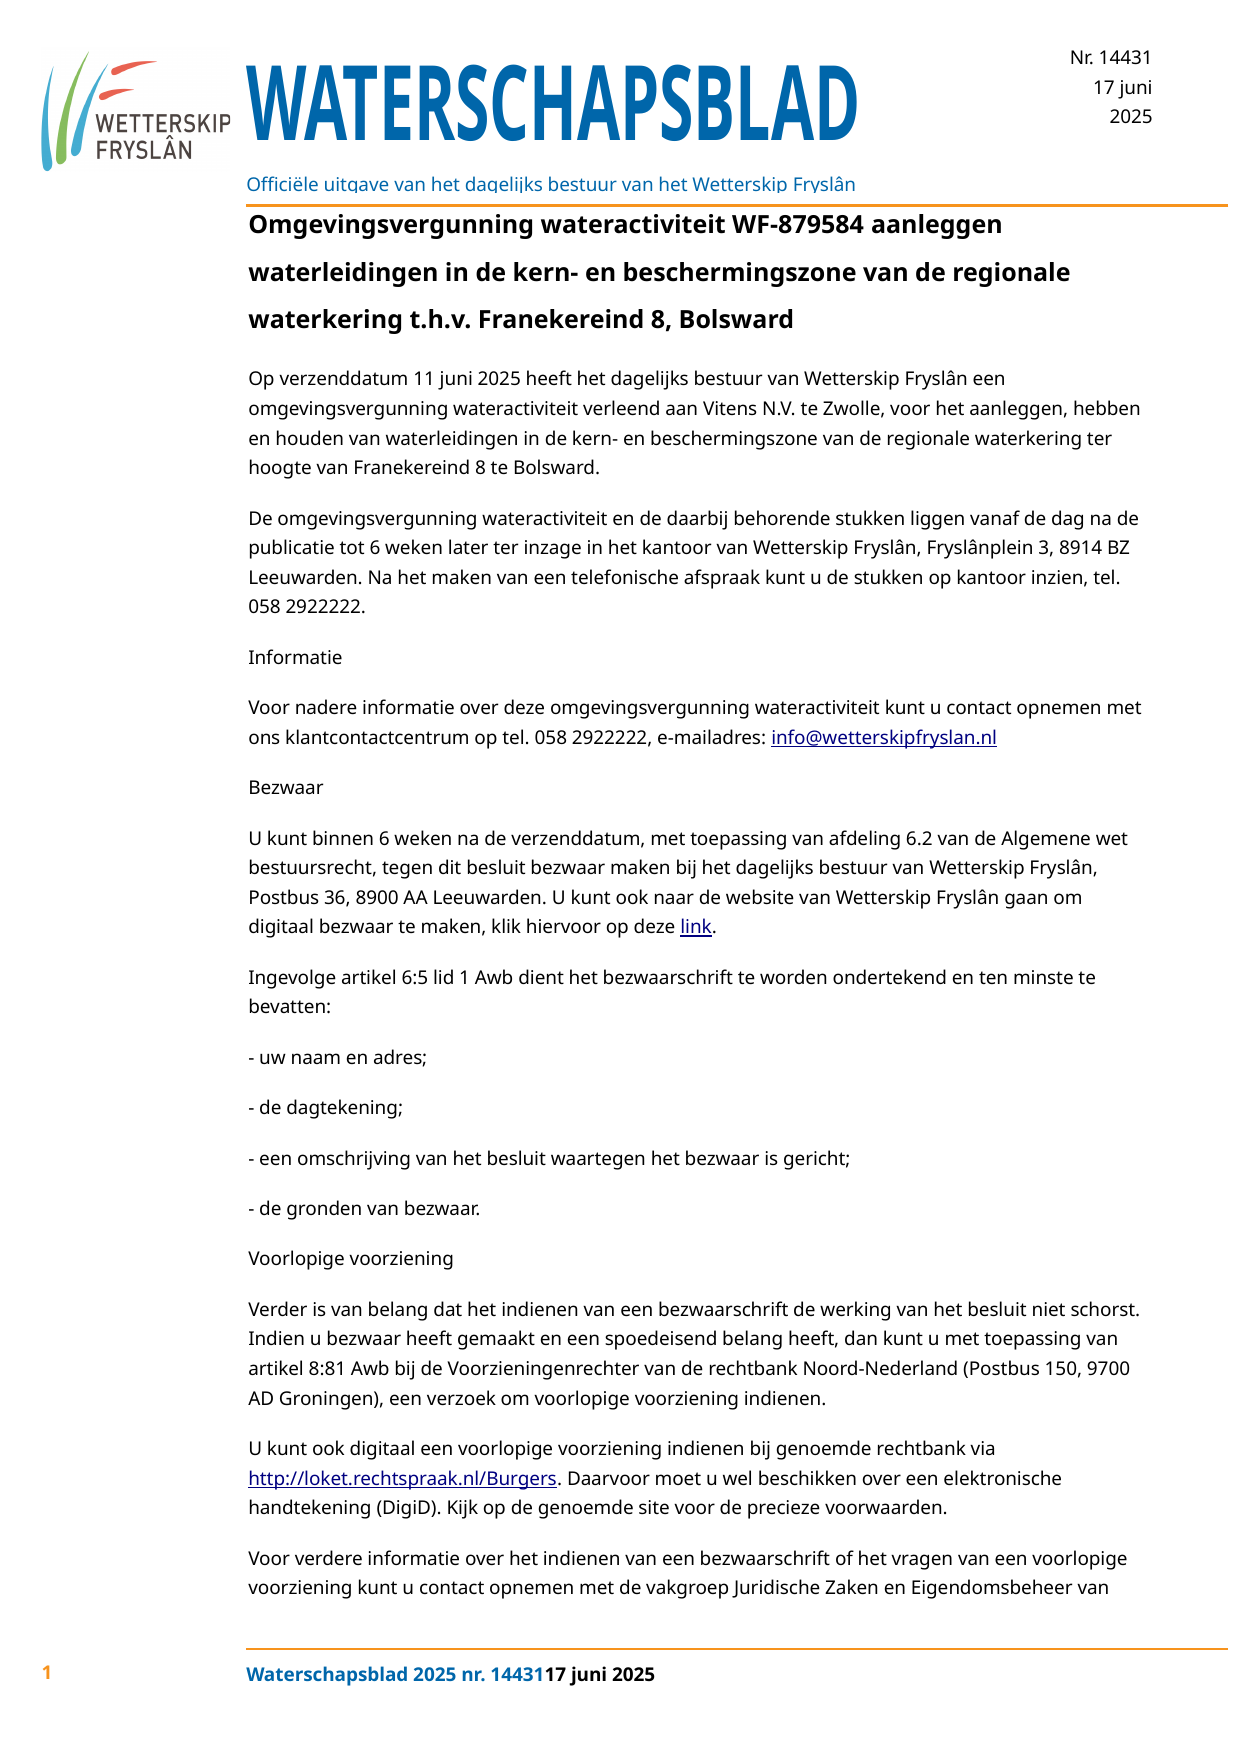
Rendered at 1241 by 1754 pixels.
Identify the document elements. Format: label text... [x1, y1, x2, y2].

text - de gronden van bezwaar. [248, 1195, 1152, 1221]
text - uw naam en adres; [248, 1044, 1152, 1069]
text Voorlopige voorziening [248, 1246, 1152, 1271]
text Omgevingsvergunning wateractiviteit WF-879584 aanleggen waterleidingen in de kern- en beschermingszone van de regionale waterkering t.h.v. Franekereind 8, Bolsward [248, 207, 1152, 336]
text De omgevingsvergunning wateractiviteit en de daarbij behorende stukken liggen vanaf de dag na de publicatie tot 6 weken later ter inzage in het kantoor van Wetterskip Fryslân, Fryslânplein 3, 8914 BZ Leeuwarden. Na het maken van een telefonische afspraak kunt u de stukken op kantoor inzien, tel. 058 2922222. [248, 505, 1152, 619]
text Verder is van belang dat het indienen van een bezwaarschrift de werking van het besluit niet schorst. Indien u bezwaar heeft gemaakt en een spoedeisend belang heeft, dan kunt u met toepassing van artikel 8:81 Awb bij de Voorzieningenrechter van de rechtbank Noord-Nederland (Postbus 150, 9700 AD Groningen), een verzoek om voorlopige voorziening indienen. [248, 1296, 1152, 1410]
text Voor nadere informatie over deze omgevingsvergunning wateractiviteit kunt u contact opnemen met ons klantcontactcentrum op tel. 058 2922222, e-mailadres: info@wetterskipfryslan.nl [248, 694, 1152, 749]
text U kunt binnen 6 weken na de verzenddatum, met toepassing van afdeling 6.2 van de Algemene wet bestuursrecht, tegen dit besluit bezwaar maken bij het dagelijks bestuur van Wetterskip Fryslân, Postbus 36, 8900 AA Leeuwarden. U kunt ook naar de website van Wetterskip Fryslân gaan om digitaal bezwaar te maken, klik hiervoor op deze link. [248, 825, 1152, 939]
text Voor verdere informatie over het indienen van een bezwaarschrift of het vragen van een voorlopige voorziening kunt u contact opnemen met de vakgroep Juridische Zaken en Eigendomsbeheer van [248, 1545, 1152, 1600]
text - de dagtekening; [248, 1094, 1152, 1120]
text - een omschrijving van het besluit waartegen het bezwaar is gericht; [248, 1145, 1152, 1170]
picture [41, 47, 231, 172]
text Bezwaar [248, 774, 1152, 800]
text U kunt ook digitaal een voorlopige voorziening indienen bij genoemde rechtbank via http://loket.rechtspraak.nl/Burgers. Daarvoor moet u wel beschikken over een elektronische handtekening (DigiD). Kijk op de genoemde site voor de precieze voorwaarden. [248, 1435, 1152, 1520]
text Informatie [248, 644, 1152, 669]
text Ingevolge artikel 6:5 lid 1 Awb dient het bezwaarschrift te worden ondertekend en ten minste te bevatten: [248, 964, 1152, 1019]
text Op verzenddatum 11 juni 2025 heeft het dagelijks bestuur van Wetterskip Fryslân een omgevingsvergunning wateractiviteit verleend aan Vitens N.V. te Zwolle, voor het aanleggen, hebben en houden van waterleidingen in de kern- en beschermingszone van de regionale waterkering ter hoogte van Franekereind 8 te Bolsward. [248, 366, 1152, 480]
